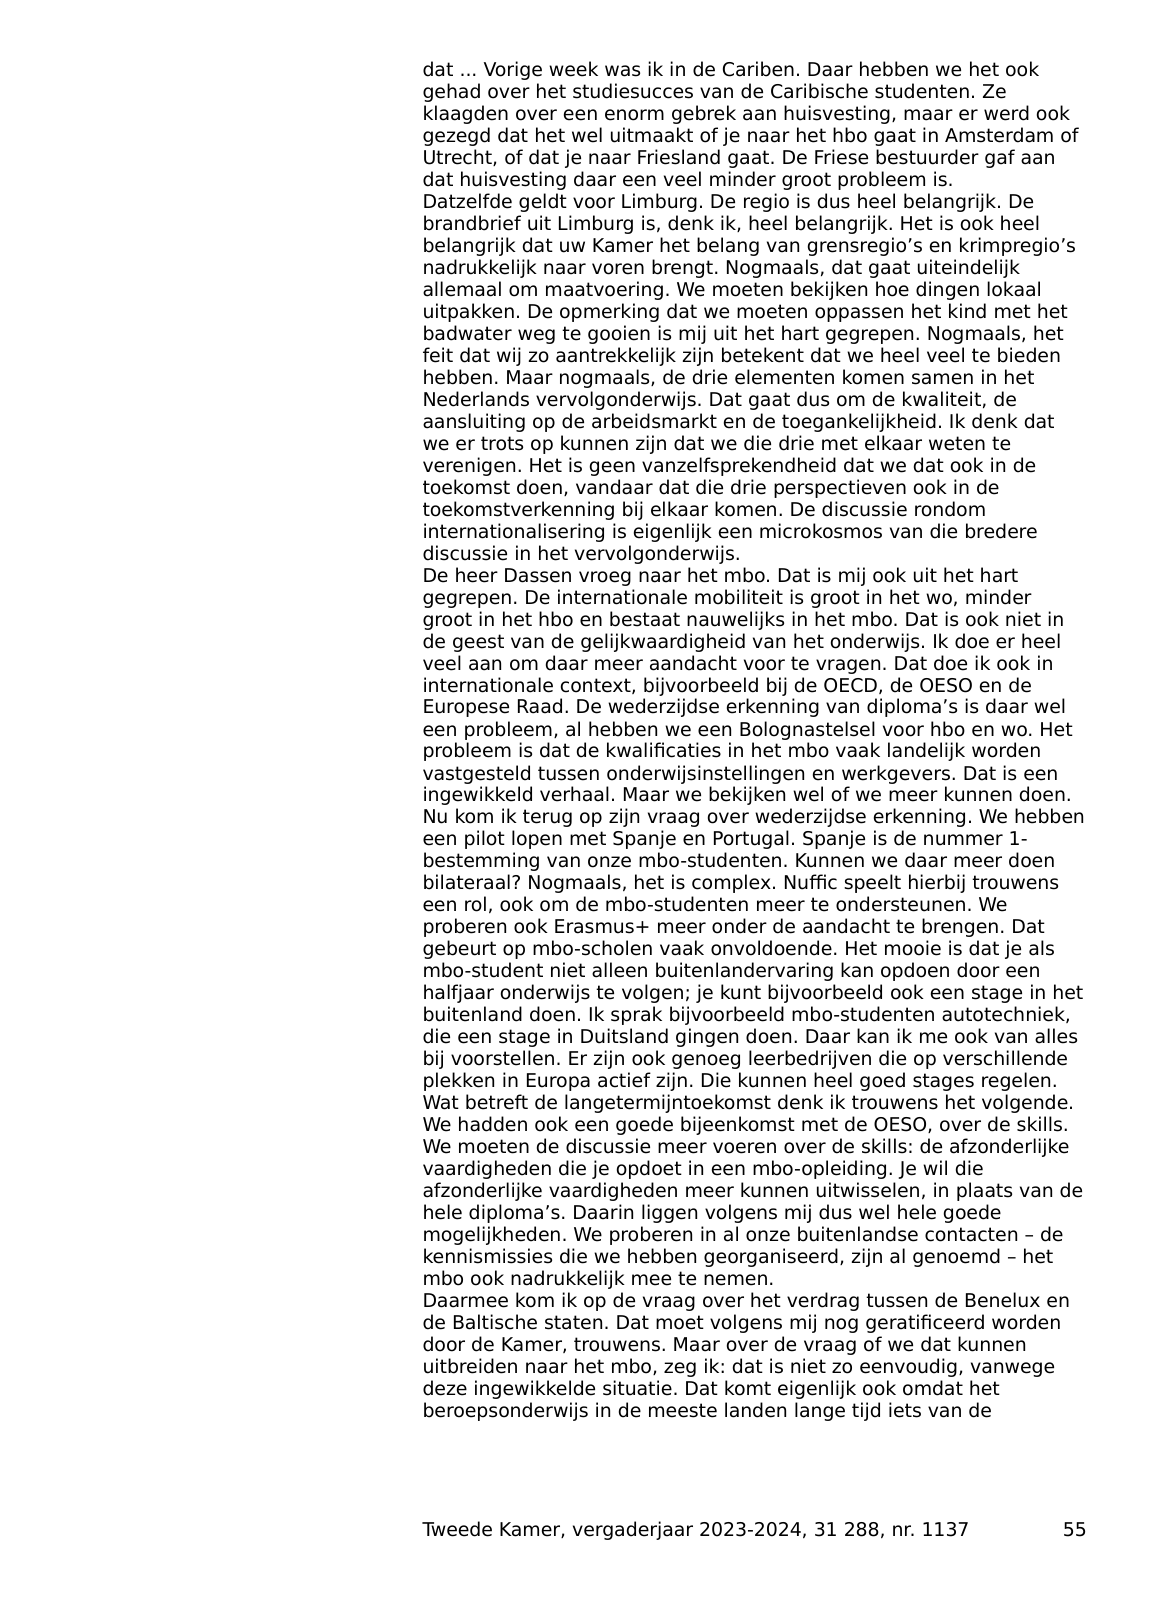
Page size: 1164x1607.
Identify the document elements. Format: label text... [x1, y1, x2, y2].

text Nu kom ik terug op zijn vraag over wederzijdse erkenning. We hebben een pilot lopen met Spanje en Portugal. Spanje is de nummer 1-bestemming van onze mbo-studenten. Kunnen we daar meer doen bilateraal? Nogmaals, het is complex. Nuffic speelt hierbij trouwens een rol, ook om de mbo-studenten meer te ondersteunen. We proberen ook Erasmus+ meer onder de aandacht te brengen. Dat gebeurt op mbo-scholen vaak onvoldoende. Het mooie is dat je als mbo-student niet alleen buitenlandervaring kan opdoen door een halfjaar onderwijs te volgen; je kunt bijvoorbeeld ook een stage in het buitenland doen. Ik sprak bijvoorbeeld mbo-studenten autotechniek, die een stage in Duitsland gingen doen. Daar kan ik me ook van alles bij voorstellen. Er zijn ook genoeg leerbedrijven die op verschillende plekken in Europa actief zijn. Die kunnen heel goed stages regelen. [422, 806, 1087, 1092]
text De heer Dassen vroeg naar het mbo. Dat is mij ook uit het hart gegrepen. De internationale mobiliteit is groot in het wo, minder groot in het hbo en bestaat nauwelijks in het mbo. Dat is ook niet in de geest van de gelijkwaardigheid van het onderwijs. Ik doe er heel veel aan om daar meer aandacht voor te vragen. Dat doe ik ook in internationale context, bijvoorbeeld bij de OECD, de OESO en de Europese Raad. De wederzijdse erkenning van diploma’s is daar wel een probleem, al hebben we een Bolognastelsel voor hbo en wo. Het probleem is dat de kwalificaties in het mbo vaak landelijk worden vastgesteld tussen onderwijsinstellingen en werkgevers. Dat is een ingewikkeld verhaal. Maar we bekijken wel of we meer kunnen doen. [422, 564, 1087, 806]
text Wat betreft de langetermijntoekomst denk ik trouwens het volgende. We hadden ook een goede bijeenkomst met de OESO, over de skills. We moeten de discussie meer voeren over de skills: de afzonderlijke vaardigheden die je opdoet in een mbo-opleiding. Je wil die afzonderlijke vaardigheden meer kunnen uitwisselen, in plaats van de hele diploma’s. Daarin liggen volgens mij dus wel hele goede mogelijkheden. We proberen in al onze buitenlandse contacten – de kennismissies die we hebben georganiseerd, zijn al genoemd – het mbo ook nadrukkelijk mee te nemen. [422, 1092, 1087, 1290]
text Datzelfde geldt voor Limburg. De regio is dus heel belangrijk. De brandbrief uit Limburg is, denk ik, heel belangrijk. Het is ook heel belangrijk dat uw Kamer het belang van grensregio’s en krimpregio’s nadrukkelijk naar voren brengt. Nogmaals, dat gaat uiteindelijk allemaal om maatvoering. We moeten bekijken hoe dingen lokaal uitpakken. De opmerking dat we moeten oppassen het kind met het badwater weg te gooien is mij uit het hart gegrepen. Nogmaals, het feit dat wij zo aantrekkelijk zijn betekent dat we heel veel te bieden hebben. Maar nogmaals, de drie elementen komen samen in het Nederlands vervolgonderwijs. Dat gaat dus om de kwaliteit, de aansluiting op de arbeidsmarkt en de toegankelijkheid. Ik denk dat we er trots op kunnen zijn dat we die drie met elkaar weten te verenigen. Het is geen vanzelfsprekendheid dat we dat ook in de toekomst doen, vandaar dat die drie perspectieven ook in de toekomstverkenning bij elkaar komen. De discussie rondom internationalisering is eigenlijk een microkosmos van die bredere discussie in het vervolgonderwijs. [422, 191, 1087, 564]
text Daarmee kom ik op de vraag over het verdrag tussen de Benelux en de Baltische staten. Dat moet volgens mij nog geratificeerd worden door de Kamer, trouwens. Maar over de vraag of we dat kunnen uitbreiden naar het mbo, zeg ik: dat is niet zo eenvoudig, vanwege deze ingewikkelde situatie. Dat komt eigenlijk ook omdat het beroepsonderwijs in de meeste landen lange tijd iets van de [422, 1290, 1087, 1422]
text dat ... Vorige week was ik in de Cariben. Daar hebben we het ook gehad over het studiesucces van de Caribische studenten. Ze klaagden over een enorm gebrek aan huisvesting, maar er werd ook gezegd dat het wel uitmaakt of je naar het hbo gaat in Amsterdam of Utrecht, of dat je naar Friesland gaat. De Friese bestuurder gaf aan dat huisvesting daar een veel minder groot probleem is. [422, 59, 1087, 191]
